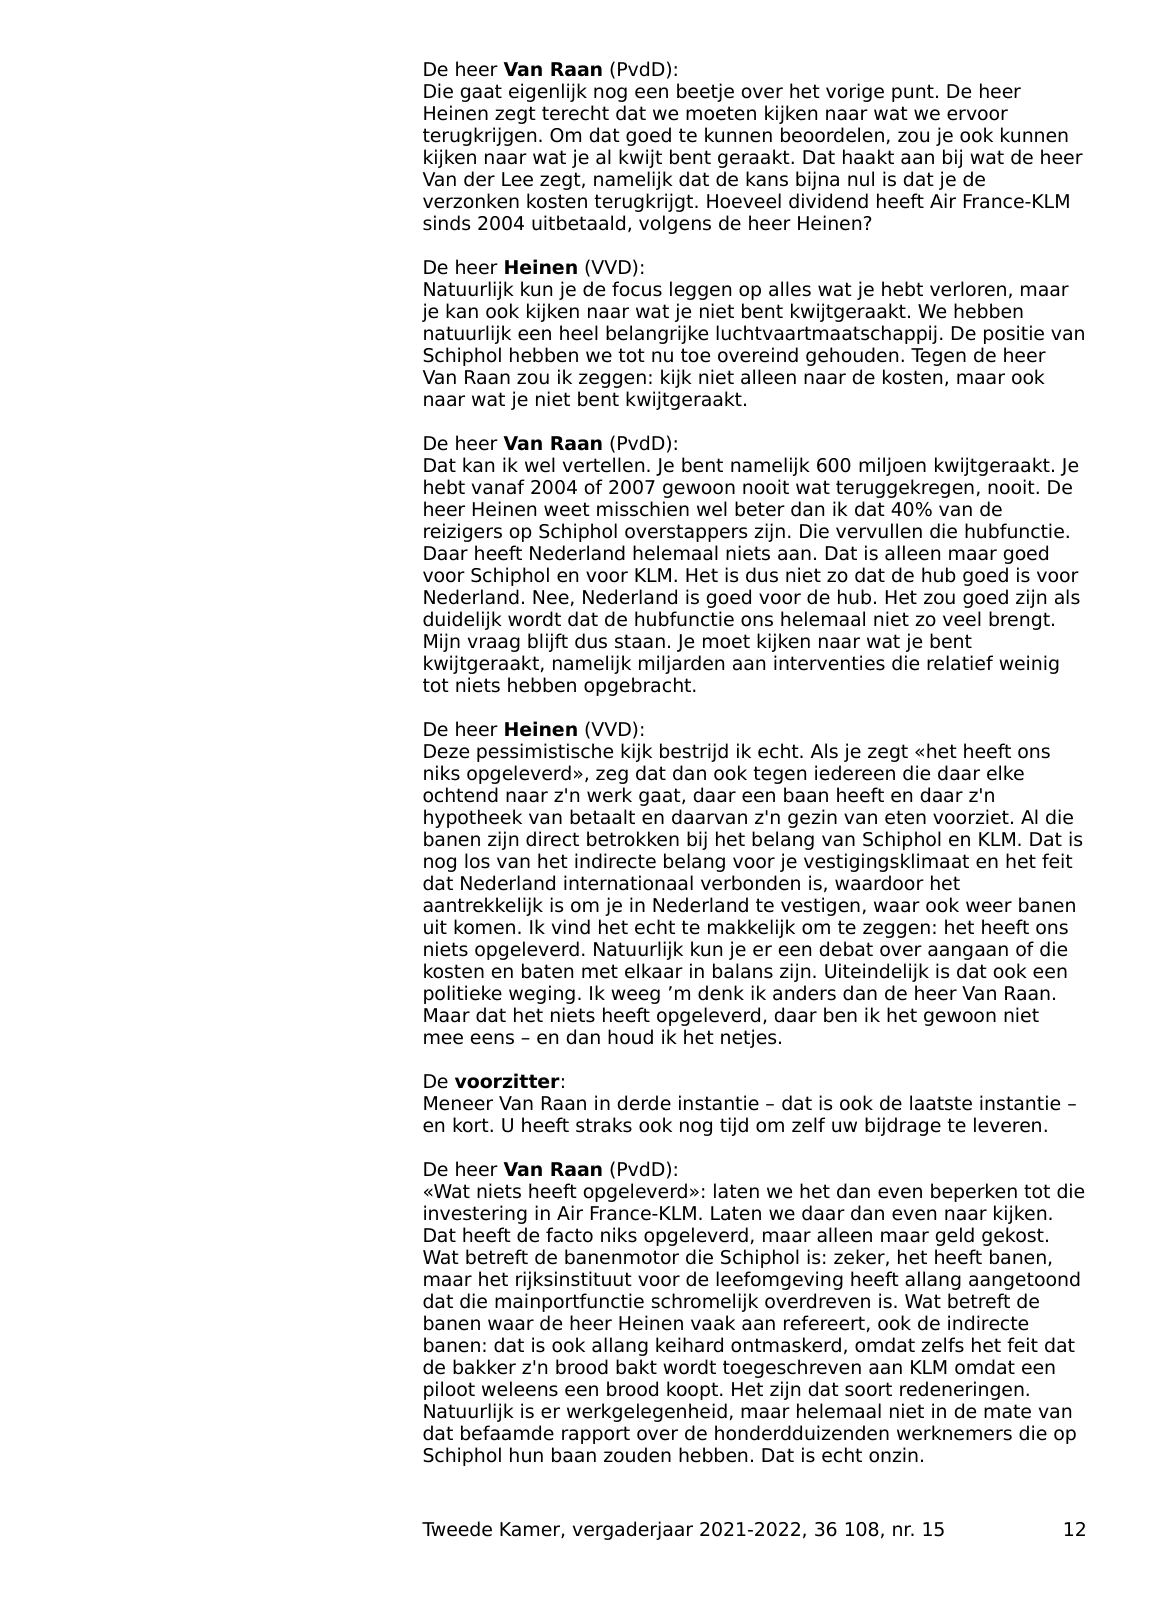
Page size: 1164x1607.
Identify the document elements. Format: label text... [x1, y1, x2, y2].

text Natuurlijk kun je de focus leggen op alles wat je hebt verloren, maar je kan ook kijken naar wat je niet bent kwijtgeraakt. We hebben natuurlijk een heel belangrijke luchtvaartmaatschappij. De positie van Schiphol hebben we tot nu toe overeind gehouden. Tegen de heer Van Raan zou ik zeggen: kijk niet alleen naar de kosten, maar ook naar wat je niet bent kwijtgeraakt. [422, 279, 1087, 411]
text «Wat niets heeft opgeleverd»: laten we het dan even beperken tot die investering in Air France-KLM. Laten we daar dan even naar kijken. Dat heeft de facto niks opgeleverd, maar alleen maar geld gekost. Wat betreft de banenmotor die Schiphol is: zeker, het heeft banen, maar het rijksinstituut voor de leefomgeving heeft allang aangetoond dat die mainportfunctie schromelijk overdreven is. Wat betreft de banen waar de heer Heinen vaak aan refereert, ook de indirecte banen: dat is ook allang keihard ontmaskerd, omdat zelfs het feit dat de bakker z'n brood bakt wordt toegeschreven aan KLM omdat een piloot weleens een brood koopt. Het zijn dat soort redeneringen. Natuurlijk is er werkgelegenheid, maar helemaal niet in de mate van dat befaamde rapport over de honderdduizenden werknemers die op Schiphol hun baan zouden hebben. Dat is echt onzin. [422, 1181, 1087, 1467]
text De heer Van Raan (PvdD): [422, 59, 1087, 81]
text Deze pessimistische kijk bestrijd ik echt. Als je zegt «het heeft ons niks opgeleverd», zeg dat dan ook tegen iedereen die daar elke ochtend naar z'n werk gaat, daar een baan heeft en daar z'n hypotheek van betaalt en daarvan z'n gezin van eten voorziet. Al die banen zijn direct betrokken bij het belang van Schiphol en KLM. Dat is nog los van het indirecte belang voor je vestigingsklimaat en het feit dat Nederland internationaal verbonden is, waardoor het aantrekkelijk is om je in Nederland te vestigen, waar ook weer banen uit komen. Ik vind het echt te makkelijk om te zeggen: het heeft ons niets opgeleverd. Natuurlijk kun je er een debat over aangaan of die kosten en baten met elkaar in balans zijn. Uiteindelijk is dat ook een politieke weging. Ik weeg ’m denk ik anders dan de heer Van Raan. Maar dat het niets heeft opgeleverd, daar ben ik het gewoon niet mee eens – en dan houd ik het netjes. [422, 741, 1087, 1049]
text Dat kan ik wel vertellen. Je bent namelijk 600 miljoen kwijtgeraakt. Je hebt vanaf 2004 of 2007 gewoon nooit wat teruggekregen, nooit. De heer Heinen weet misschien wel beter dan ik dat 40% van de reizigers op Schiphol overstappers zijn. Die vervullen die hubfunctie. Daar heeft Nederland helemaal niets aan. Dat is alleen maar goed voor Schiphol en voor KLM. Het is dus niet zo dat de hub goed is voor Nederland. Nee, Nederland is goed voor de hub. Het zou goed zijn als duidelijk wordt dat de hubfunctie ons helemaal niet zo veel brengt. Mijn vraag blijft dus staan. Je moet kijken naar wat je bent kwijtgeraakt, namelijk miljarden aan interventies die relatief weinig tot niets hebben opgebracht. [422, 455, 1087, 697]
text De heer Van Raan (PvdD): [422, 433, 1087, 455]
text De heer Heinen (VVD): [422, 719, 1087, 741]
text De heer Heinen (VVD): [422, 257, 1087, 279]
text De voorzitter: [422, 1071, 1087, 1093]
text Meneer Van Raan in derde instantie – dat is ook de laatste instantie – en kort. U heeft straks ook nog tijd om zelf uw bijdrage te leveren. [422, 1093, 1087, 1137]
text Die gaat eigenlijk nog een beetje over het vorige punt. De heer Heinen zegt terecht dat we moeten kijken naar wat we ervoor terugkrijgen. Om dat goed te kunnen beoordelen, zou je ook kunnen kijken naar wat je al kwijt bent geraakt. Dat haakt aan bij wat de heer Van der Lee zegt, namelijk dat de kans bijna nul is dat je de verzonken kosten terugkrijgt. Hoeveel dividend heeft Air France-KLM sinds 2004 uitbetaald, volgens de heer Heinen? [422, 81, 1087, 235]
text De heer Van Raan (PvdD): [422, 1159, 1087, 1181]
